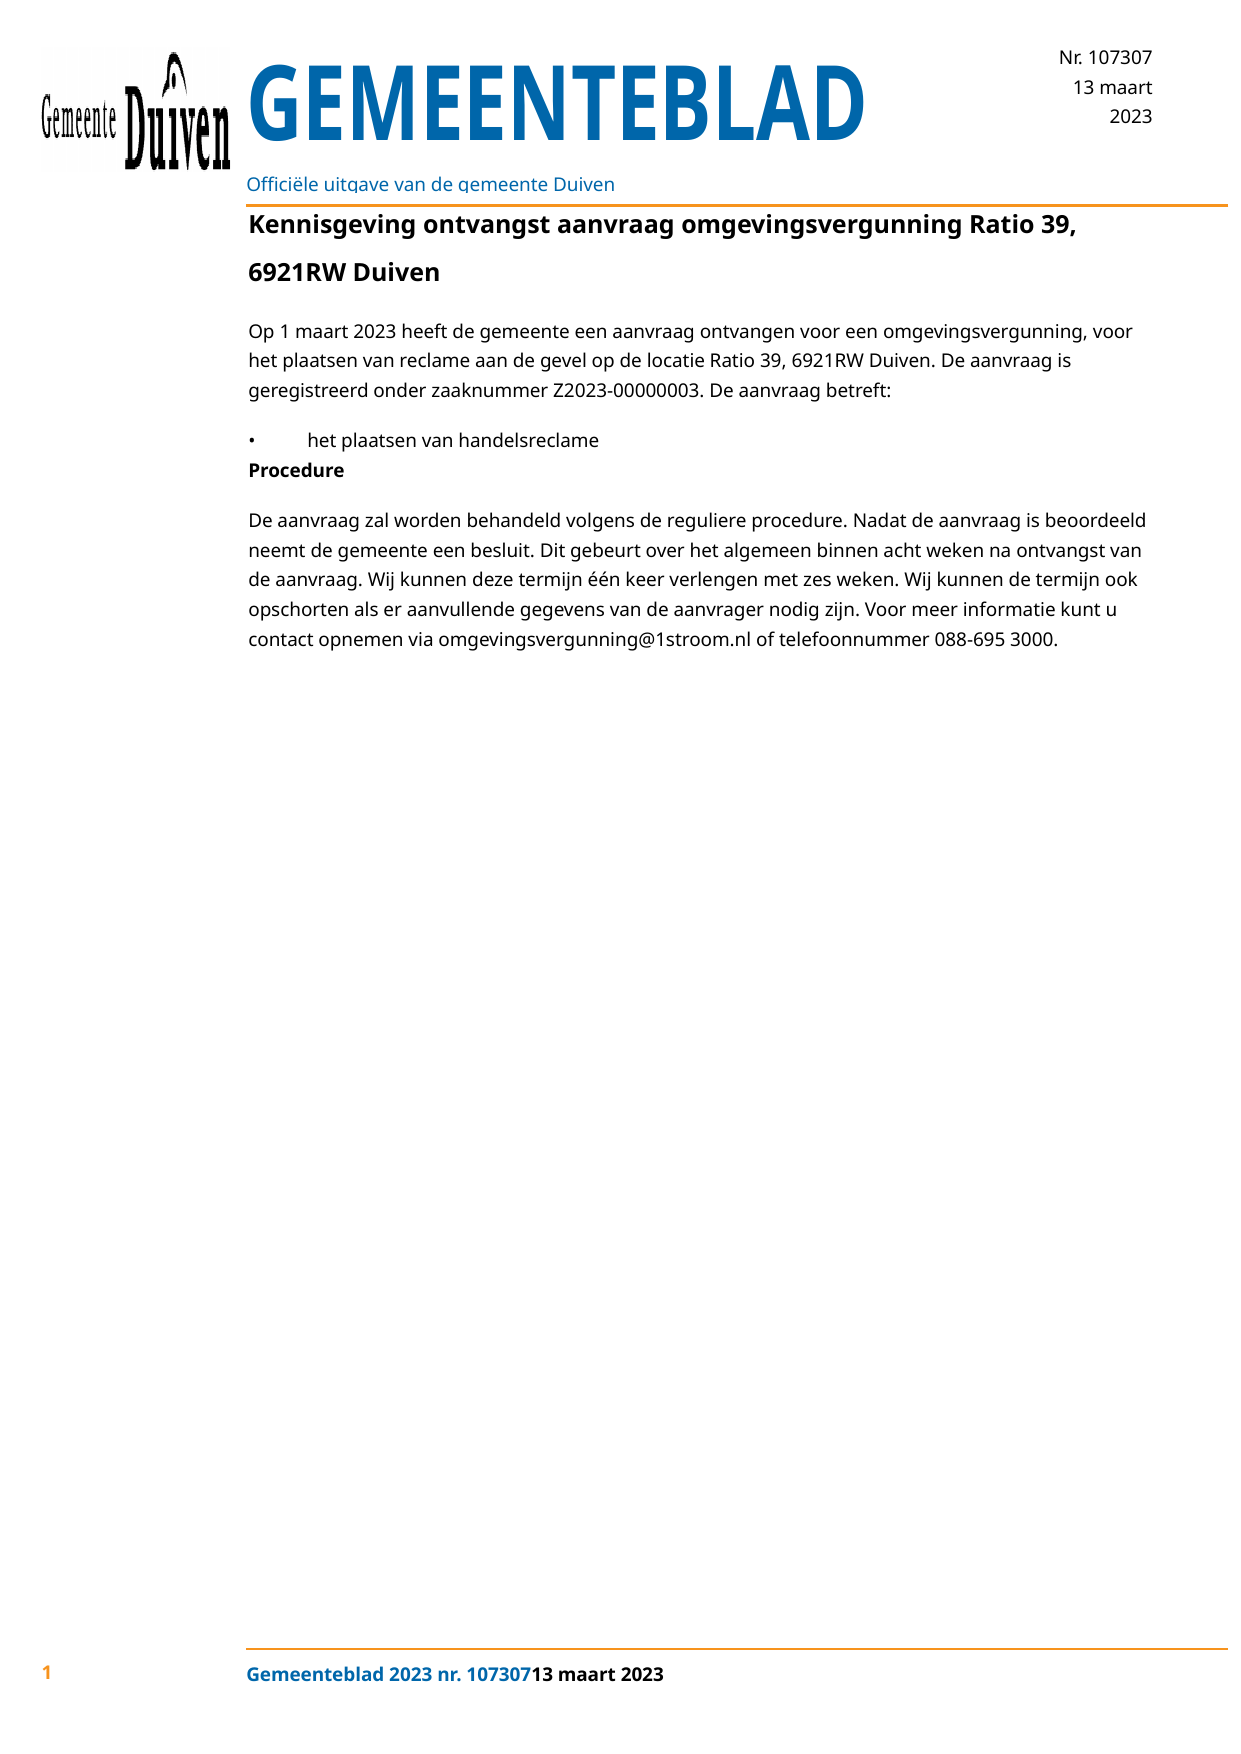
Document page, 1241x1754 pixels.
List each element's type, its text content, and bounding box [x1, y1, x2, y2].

text Kennisgeving ontvangst aanvraag omgevingsvergunning Ratio 39, 6921RW Duiven [248, 207, 1152, 288]
list het plaatsen van handelsreclame [248, 427, 1152, 453]
text Procedure [248, 457, 1152, 483]
text Op 1 maart 2023 heeft de gemeente een aanvraag ontvangen voor een omgevingsvergunning, voor het plaatsen van reclame aan de gevel op de locatie Ratio 39, 6921RW Duiven. De aanvraag is geregistreerd onder zaaknummer Z2023-00000003. De aanvraag betreft: [248, 318, 1152, 403]
picture [41, 47, 231, 172]
text De aanvraag zal worden behandeld volgens de reguliere procedure. Nadat de aanvraag is beoordeeld neemt de gemeente een besluit. Dit gebeurt over het algemeen binnen acht weken na ontvangst van de aanvraag. Wij kunnen deze termijn één keer verlengen met zes weken. Wij kunnen de termijn ook opschorten als er aanvullende gegevens van de aanvrager nodig zijn. Voor meer informatie kunt u contact opnemen via omgevingsvergunning@1stroom.nl of telefoonnummer 088-695 3000. [248, 507, 1152, 652]
